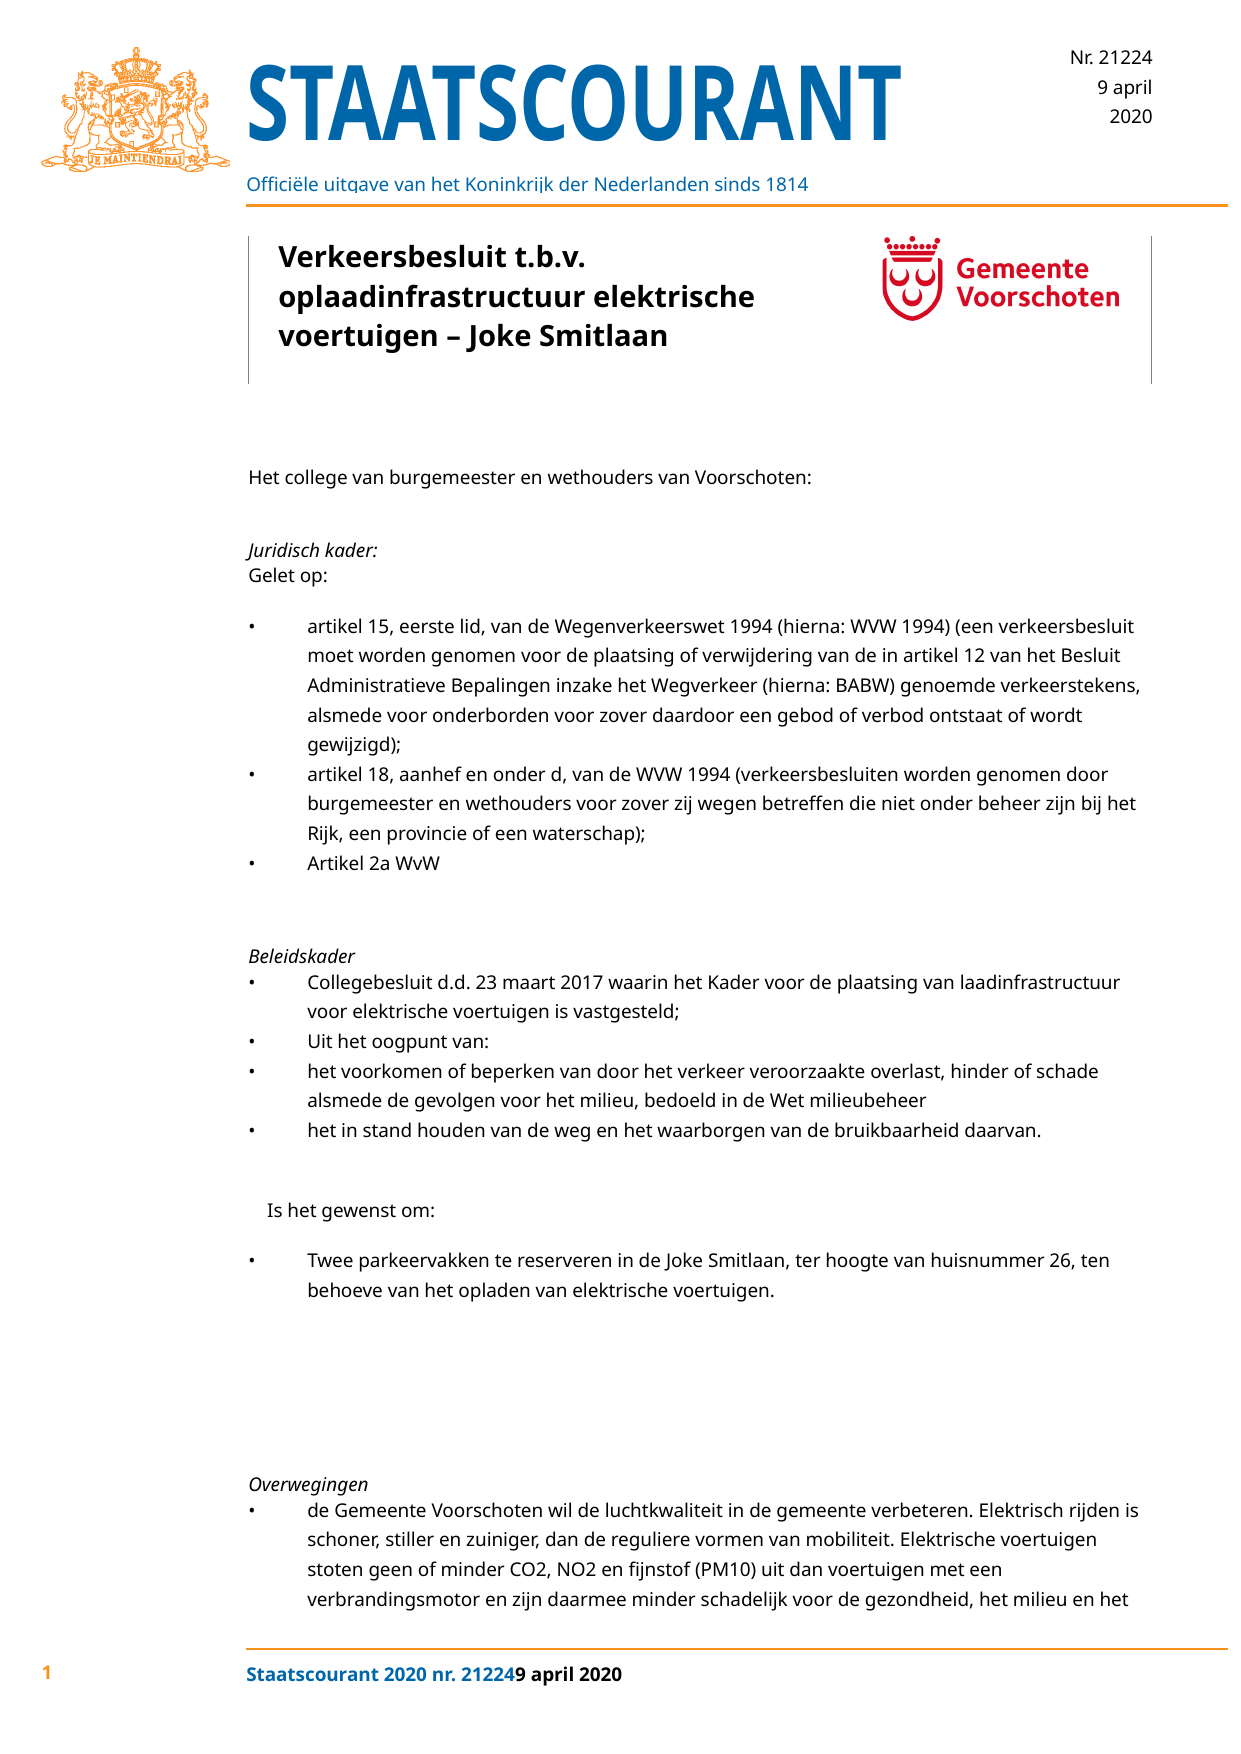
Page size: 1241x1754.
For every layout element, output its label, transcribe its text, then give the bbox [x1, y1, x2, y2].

list artikel 18, aanhef en onder d, van de WVW 1994 (verkeersbesluiten worden genomen door burgemeester en wethouders voor zover zij wegen betreffen die niet onder beheer zijn bij het Rijk, een provincie of een waterschap); [248, 761, 1152, 846]
table_header [850, 236, 1151, 384]
list Collegebesluit d.d. 23 maart 2017 waarin het Kader voor de plaatsing van laadinfrastructuur voor elektrische voertuigen is vastgesteld; [248, 969, 1152, 1024]
list Twee parkeervakken te reserveren in de Joke Smitlaan, ter hoogte van huisnummer 26, ten behoeve van het opladen van elektrische voertuigen. [248, 1247, 1152, 1303]
text Is het gewenst om: [248, 1197, 1152, 1223]
picture [882, 236, 1119, 321]
list de Gemeente Voorschoten wil de luchtkwaliteit in de gemeente verbeteren. Elektrisch rijden is schoner, stiller en zuiniger, dan de reguliere vormen van mobiliteit. Elektrische voertuigen stoten geen of minder CO2, NO2 en fijnstof (PM10) uit dan voertuigen met een verbrandingsmotor en zijn daarmee minder schadelijk voor de gezondheid, het milieu en het [248, 1497, 1152, 1612]
list Artikel 2a WvW [248, 850, 1152, 876]
list Uit het oogpunt van: [248, 1028, 1152, 1054]
list artikel 15, eerste lid, van de Wegenverkeerswet 1994 (hierna: WVW 1994) (een verkeersbesluit moet worden genomen voor de plaatsing of verwijdering van de in artikel 12 van het Besluit Administratieve Bepalingen inzake het Wegverkeer (hierna: BABW) genoemde verkeerstekens, alsmede voor onderborden voor zover daardoor een gebod of verbod ontstaat of wordt gewijzigd); [248, 613, 1152, 757]
text Juridisch kader: [248, 537, 1152, 563]
picture [41, 47, 231, 172]
text Het college van burgemeester en wethouders van Voorschoten: [248, 464, 1152, 490]
text Gelet op: [248, 563, 1152, 588]
text Beleidskader [248, 943, 1152, 969]
text Overwegingen [248, 1471, 1152, 1497]
table_header Verkeersbesluit t.b.v. oplaadinfrastructuur elektrische voertuigen – Joke Smitlaan [249, 236, 850, 384]
list het in stand houden van de weg en het waarborgen van de bruikbaarheid daarvan. [248, 1117, 1152, 1143]
list het voorkomen of beperken van door het verkeer veroorzaakte overlast, hinder of schade alsmede de gevolgen voor het milieu, bedoeld in de Wet milieubeheer [248, 1058, 1152, 1113]
